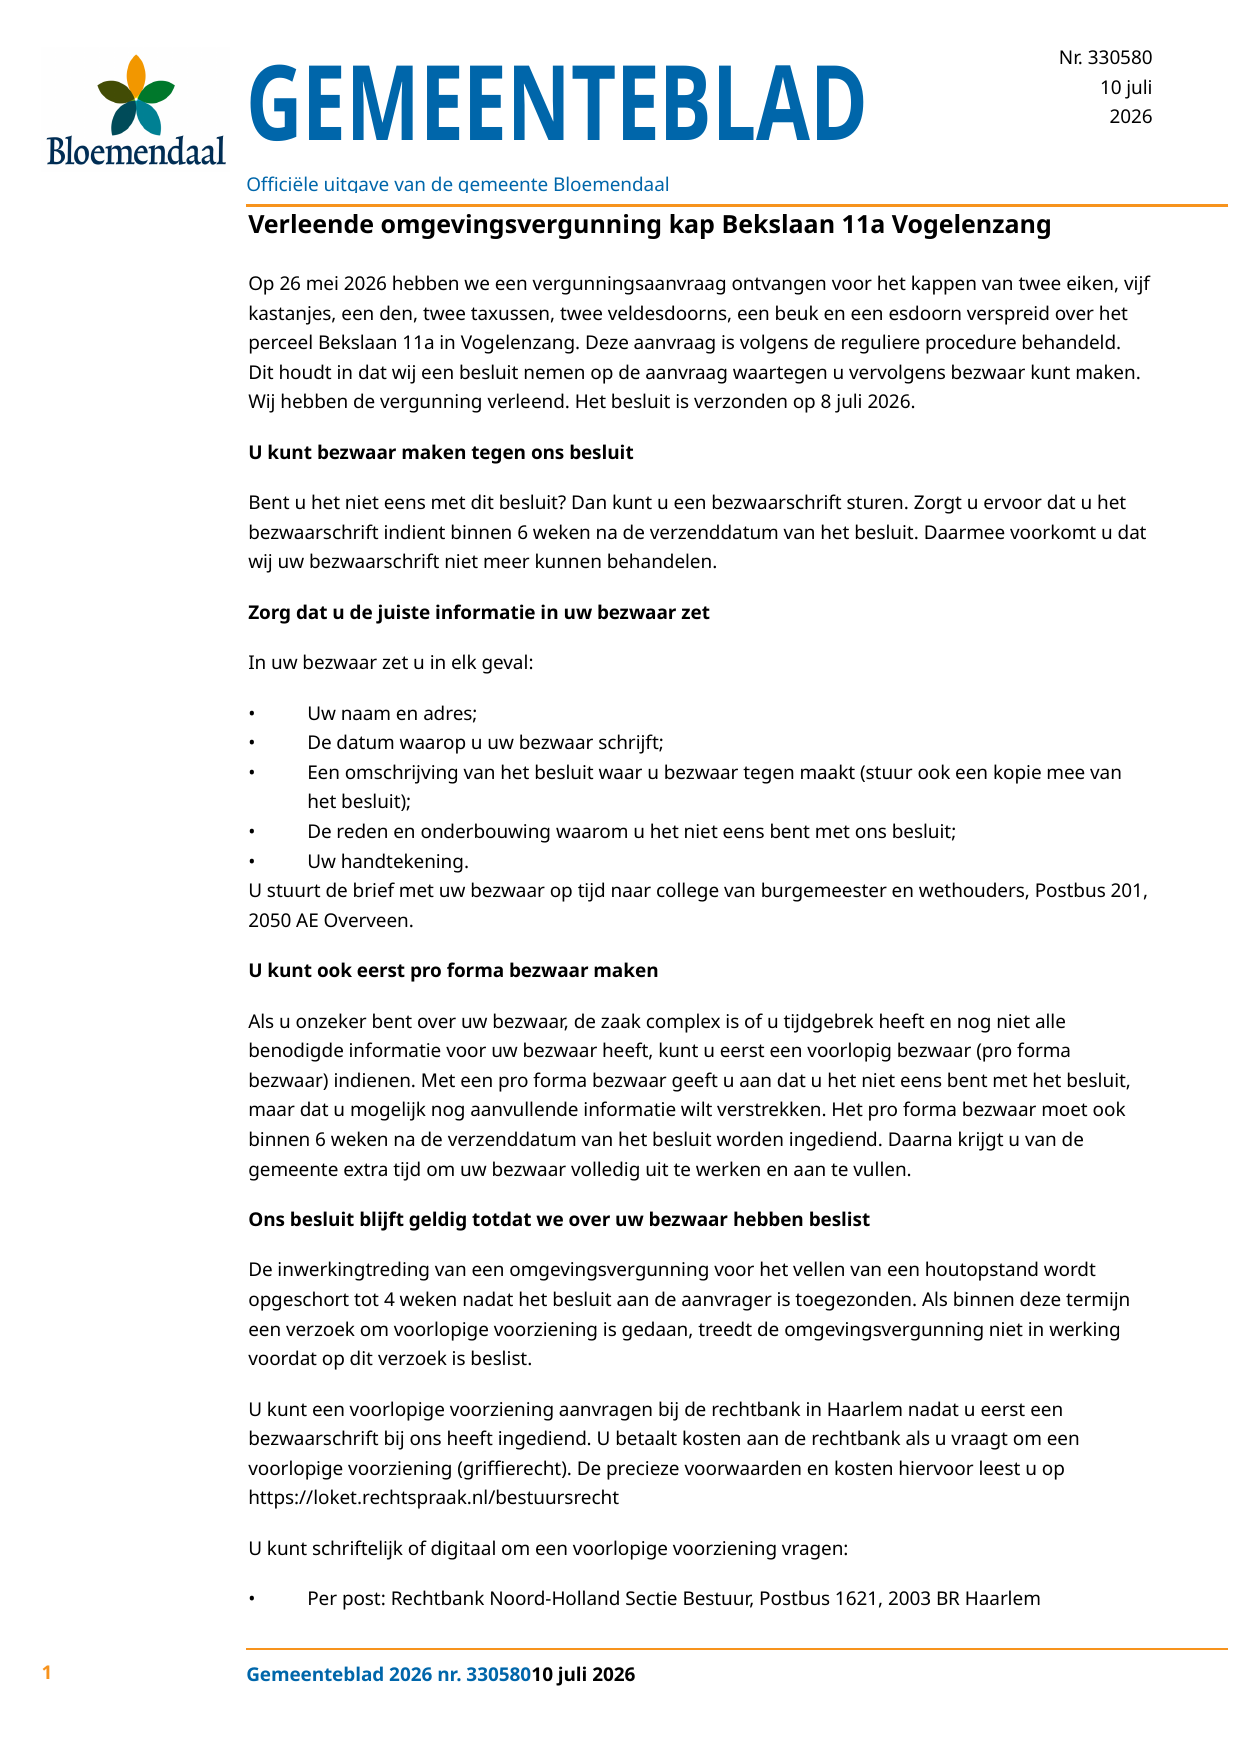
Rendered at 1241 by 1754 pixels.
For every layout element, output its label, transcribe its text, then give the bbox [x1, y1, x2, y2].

list Uw handtekening. [248, 848, 1152, 873]
text U kunt schriftelijk of digitaal om een voorlopige voorziening vragen: [248, 1535, 1152, 1561]
list Een omschrijving van het besluit waar u bezwaar tegen maakt (stuur ook een kopie mee van het besluit); [248, 759, 1152, 814]
text In uw bezwaar zet u in elk geval: [248, 649, 1152, 675]
text Zorg dat u de juiste informatie in uw bezwaar zet [248, 599, 1152, 625]
text U kunt een voorlopige voorziening aanvragen bij de rechtbank in Haarlem nadat u eerst een bezwaarschrift bij ons heeft ingediend. U betaalt kosten aan de rechtbank als u vraagt om een voorlopige voorziening (griffierecht). De precieze voorwaarden en kosten hiervoor leest u op https://loket.rechtspraak.nl/bestuursrecht [248, 1396, 1152, 1510]
list Uw naam en adres; [248, 700, 1152, 726]
text Bent u het niet eens met dit besluit? Dan kunt u een bezwaarschrift sturen. Zorgt u ervoor dat u het bezwaarschrift indient binnen 6 weken na de verzenddatum van het besluit. Daarmee voorkomt u dat wij uw bezwaarschrift niet meer kunnen behandelen. [248, 489, 1152, 574]
text De inwerkingtreding van een omgevingsvergunning voor het vellen van een houtopstand wordt opgeschort tot 4 weken nadat het besluit aan de aanvrager is toegezonden. Als binnen deze termijn een verzoek om voorlopige voorziening is gedaan, treedt de omgevingsvergunning niet in werking voordat op dit verzoek is beslist. [248, 1257, 1152, 1371]
text Verleende omgevingsvergunning kap Bekslaan 11a Vogelenzang [248, 207, 1152, 241]
list Per post: Rechtbank Noord-Holland Sectie Bestuur, Postbus 1621, 2003 BR Haarlem [248, 1585, 1152, 1611]
list De reden en onderbouwing waarom u het niet eens bent met ons besluit; [248, 818, 1152, 844]
text Op 26 mei 2026 hebben we een vergunningsaanvraag ontvangen voor het kappen van twee eiken, vijf kastanjes, een den, twee taxussen, twee veldesdoorns, een beuk en een esdoorn verspreid over het perceel Bekslaan 11a in Vogelenzang. Deze aanvraag is volgens de reguliere procedure behandeld. Dit houdt in dat wij een besluit nemen op de aanvraag waartegen u vervolgens bezwaar kunt maken. Wij hebben de vergunning verleend. Het besluit is verzonden op 8 juli 2026. [248, 270, 1152, 414]
text U kunt bezwaar maken tegen ons besluit [248, 439, 1152, 465]
picture [41, 47, 231, 172]
text U kunt ook eerst pro forma bezwaar maken [248, 957, 1152, 983]
text Als u onzeker bent over uw bezwaar, de zaak complex is of u tijdgebrek heeft en nog niet alle benodigde informatie voor uw bezwaar heeft, kunt u eerst een voorlopig bezwaar (pro forma bezwaar) indienen. Met een pro forma bezwaar geeft u aan dat u het niet eens bent met het besluit, maar dat u mogelijk nog aanvullende informatie wilt verstrekken. Het pro forma bezwaar moet ook binnen 6 weken na de verzenddatum van het besluit worden ingediend. Daarna krijgt u van de gemeente extra tijd om uw bezwaar volledig uit te werken en aan te vullen. [248, 1008, 1152, 1181]
list De datum waarop u uw bezwaar schrijft; [248, 729, 1152, 755]
text U stuurt de brief met uw bezwaar op tijd naar college van burgemeester en wethouders, Postbus 201, 2050 AE Overveen. [248, 877, 1152, 933]
text Ons besluit blijft geldig totdat we over uw bezwaar hebben beslist [248, 1206, 1152, 1232]
